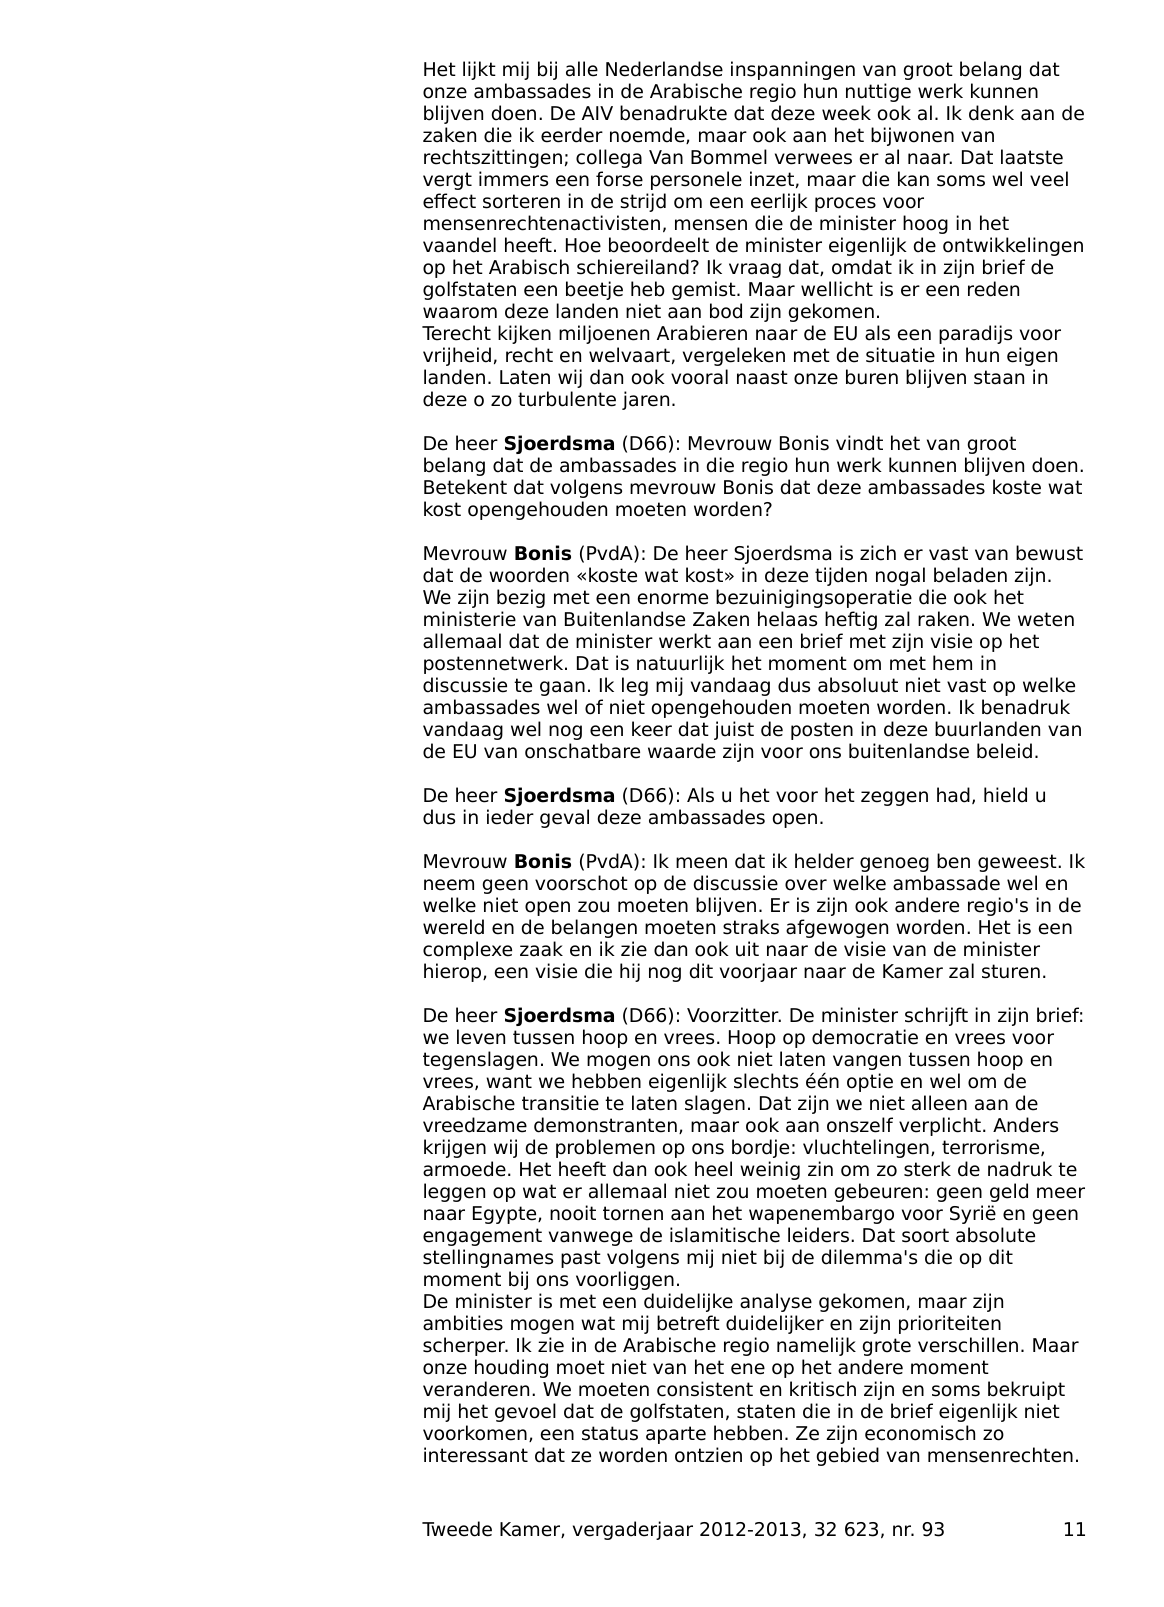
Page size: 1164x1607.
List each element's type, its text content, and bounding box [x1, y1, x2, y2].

text De heer Sjoerdsma (D66): Voorzitter. De minister schrijft in zijn brief: we leven tussen hoop en vrees. Hoop op democratie en vrees voor tegenslagen. We mogen ons ook niet laten vangen tussen hoop en vrees, want we hebben eigenlijk slechts één optie en wel om de Arabische transitie te laten slagen. Dat zijn we niet alleen aan de vreedzame demonstranten, maar ook aan onszelf verplicht. Anders krijgen wij de problemen op ons bordje: vluchtelingen, terrorisme, armoede. Het heeft dan ook heel weinig zin om zo sterk de nadruk te leggen op wat er allemaal niet zou moeten gebeuren: geen geld meer naar Egypte, nooit tornen aan het wapenembargo voor Syrië en geen engagement vanwege de islamitische leiders. Dat soort absolute stellingnames past volgens mij niet bij de dilemma's die op dit moment bij ons voorliggen. [422, 1005, 1087, 1291]
text De minister is met een duidelijke analyse gekomen, maar zijn ambities mogen wat mij betreft duidelijker en zijn prioriteiten scherper. Ik zie in de Arabische regio namelijk grote verschillen. Maar onze houding moet niet van het ene op het andere moment veranderen. We moeten consistent en kritisch zijn en soms bekruipt mij het gevoel dat de golfstaten, staten die in de brief eigenlijk niet voorkomen, een status aparte hebben. Ze zijn economisch zo interessant dat ze worden ontzien op het gebied van mensenrechten. [422, 1291, 1087, 1467]
text Mevrouw Bonis (PvdA): Ik meen dat ik helder genoeg ben geweest. Ik neem geen voorschot op de discussie over welke ambassade wel en welke niet open zou moeten blijven. Er is zijn ook andere regio's in de wereld en de belangen moeten straks afgewogen worden. Het is een complexe zaak en ik zie dan ook uit naar de visie van de minister hierop, een visie die hij nog dit voorjaar naar de Kamer zal sturen. [422, 851, 1087, 983]
text De heer Sjoerdsma (D66): Als u het voor het zeggen had, hield u dus in ieder geval deze ambassades open. [422, 785, 1087, 829]
text Terecht kijken miljoenen Arabieren naar de EU als een paradijs voor vrijheid, recht en welvaart, vergeleken met de situatie in hun eigen landen. Laten wij dan ook vooral naast onze buren blijven staan in deze o zo turbulente jaren. [422, 323, 1087, 411]
text De heer Sjoerdsma (D66): Mevrouw Bonis vindt het van groot belang dat de ambassades in die regio hun werk kunnen blijven doen. Betekent dat volgens mevrouw Bonis dat deze ambassades koste wat kost opengehouden moeten worden? [422, 433, 1087, 521]
text Mevrouw Bonis (PvdA): De heer Sjoerdsma is zich er vast van bewust dat de woorden «koste wat kost» in deze tijden nogal beladen zijn. We zijn bezig met een enorme bezuinigingsoperatie die ook het ministerie van Buitenlandse Zaken helaas heftig zal raken. We weten allemaal dat de minister werkt aan een brief met zijn visie op het postennetwerk. Dat is natuurlijk het moment om met hem in discussie te gaan. Ik leg mij vandaag dus absoluut niet vast op welke ambassades wel of niet opengehouden moeten worden. Ik benadruk vandaag wel nog een keer dat juist de posten in deze buurlanden van de EU van onschatbare waarde zijn voor ons buitenlandse beleid. [422, 543, 1087, 763]
text Het lijkt mij bij alle Nederlandse inspanningen van groot belang dat onze ambassades in de Arabische regio hun nuttige werk kunnen blijven doen. De AIV benadrukte dat deze week ook al. Ik denk aan de zaken die ik eerder noemde, maar ook aan het bijwonen van rechtszittingen; collega Van Bommel verwees er al naar. Dat laatste vergt immers een forse personele inzet, maar die kan soms wel veel effect sorteren in de strijd om een eerlijk proces voor mensenrechtenactivisten, mensen die de minister hoog in het vaandel heeft. Hoe beoordeelt de minister eigenlijk de ontwikkelingen op het Arabisch schiereiland? Ik vraag dat, omdat ik in zijn brief de golfstaten een beetje heb gemist. Maar wellicht is er een reden waarom deze landen niet aan bod zijn gekomen. [422, 59, 1087, 323]
